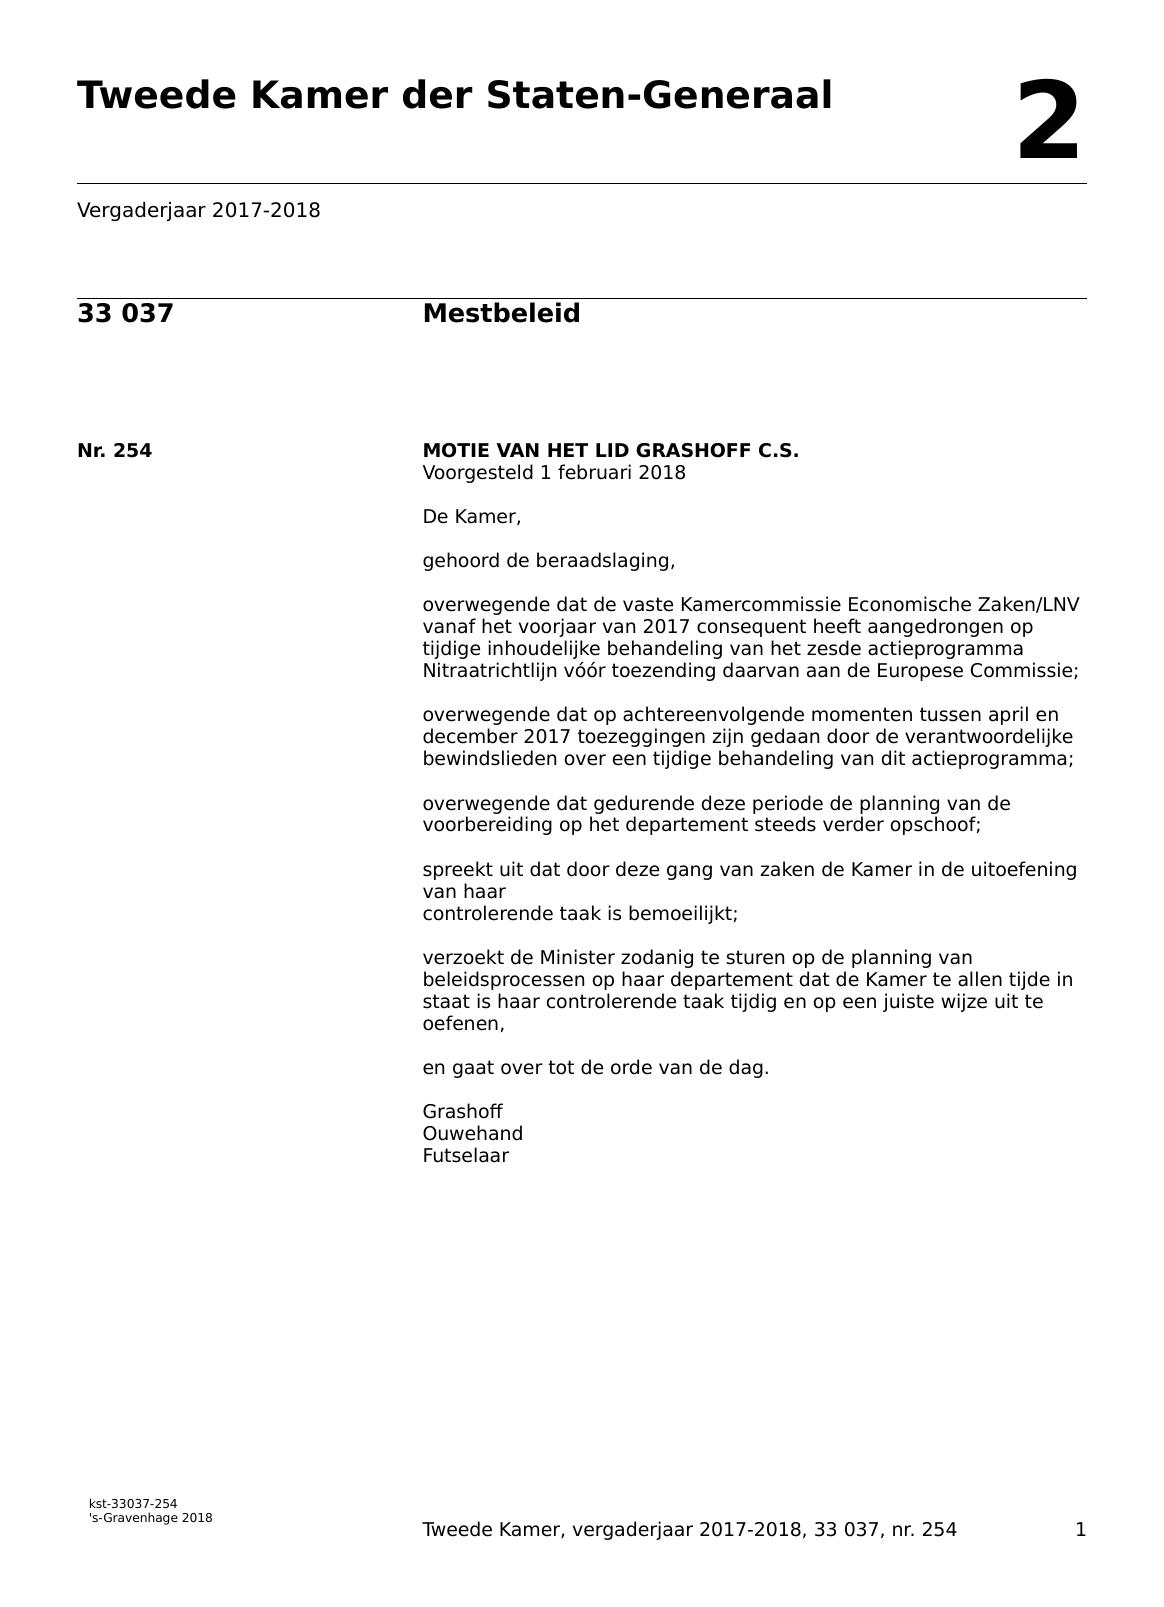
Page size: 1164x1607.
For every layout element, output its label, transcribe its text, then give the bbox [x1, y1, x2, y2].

text controlerende taak is bemoeilijkt; [422, 902, 1087, 924]
table_cell Vergaderjaar 2017-2018 [77, 184, 1087, 298]
text Futselaar [422, 1145, 1087, 1167]
text Voorgesteld 1 februari 2018 [422, 462, 1087, 484]
table_header Tweede Kamer der Staten-Generaal [77, 59, 886, 183]
text kst-33037-254 [88, 1497, 323, 1511]
text verzoekt de Minister zodanig te sturen op de planning van beleidsprocessen op haar departement dat de Kamer te allen tijde in staat is haar controlerende taak tijdig en op een juiste wijze uit te oefenen, [422, 947, 1087, 1034]
text overwegende dat de vaste Kamercommissie Economische Zaken/LNV vanaf het voorjaar van 2017 consequent heeft aangedrongen op tijdige inhoudelijke behandeling van het zesde actieprogramma Nitraatrichtlijn vóór toezending daarvan aan de Europese Commissie; [422, 594, 1087, 682]
text De Kamer, [422, 506, 1087, 528]
text overwegende dat gedurende deze periode de planning van de voorbereiding op het departement steeds verder opschoof; [422, 792, 1087, 836]
subtitle 33 037 Mestbeleid [77, 299, 1087, 329]
text overwegende dat op achtereenvolgende momenten tussen april en december 2017 toezeggingen zijn gedaan door de verantwoordelijke bewindslieden over een tijdige behandeling van dit actieprogramma; [422, 704, 1087, 770]
table_header 2 [886, 59, 1087, 183]
text gehoord de beraadslaging, [422, 550, 1087, 572]
text Ouwehand [422, 1123, 1087, 1145]
subtitle Nr. 254 MOTIE VAN HET LID GRASHOFF C.S. [77, 440, 1087, 462]
text Grashoff [422, 1101, 1087, 1123]
text 's-Gravenhage 2018 [88, 1511, 323, 1525]
text en gaat over tot de orde van de dag. [422, 1057, 1087, 1079]
text spreekt uit dat door deze gang van zaken de Kamer in de uitoefening van haar [422, 858, 1087, 902]
